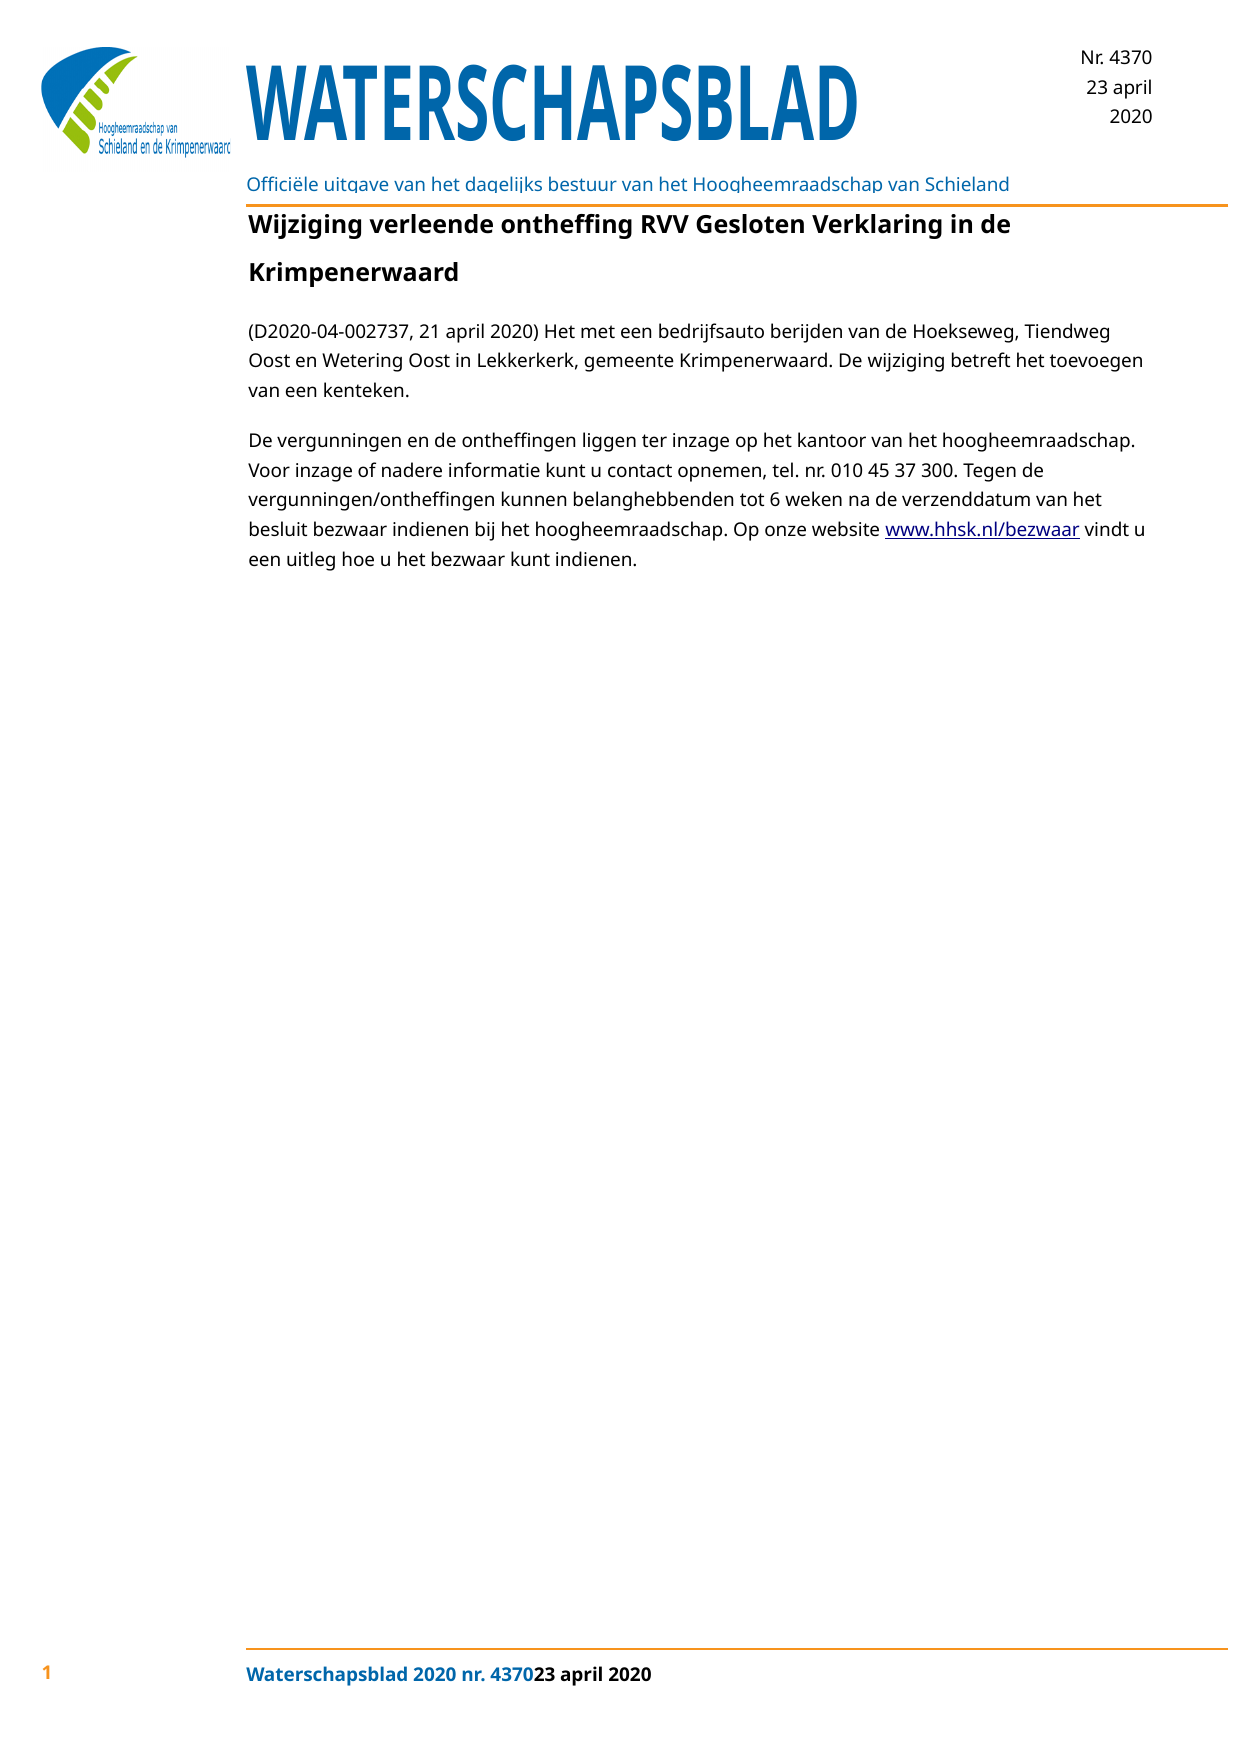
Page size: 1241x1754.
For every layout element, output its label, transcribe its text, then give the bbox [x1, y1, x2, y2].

text De vergunningen en de ontheffingen liggen ter inzage op het kantoor van het hoogheemraadschap. Voor inzage of nadere informatie kunt u contact opnemen, tel. nr. 010 45 37 300. Tegen de vergunningen/ontheffingen kunnen belanghebbenden tot 6 weken na de verzenddatum van het besluit bezwaar indienen bij het hoogheemraadschap. Op onze website www.hhsk.nl/bezwaar vindt u een uitleg hoe u het bezwaar kunt indienen. [248, 427, 1152, 572]
picture [41, 47, 231, 172]
text Wijziging verleende ontheffing RVV Gesloten Verklaring in de Krimpenerwaard [248, 207, 1152, 288]
text (D2020-04-002737, 21 april 2020) Het met een bedrijfsauto berijden van de Hoekseweg, Tiendweg Oost en Wetering Oost in Lekkerkerk, gemeente Krimpenerwaard. De wijziging betreft het toevoegen van een kenteken. [248, 318, 1152, 403]
